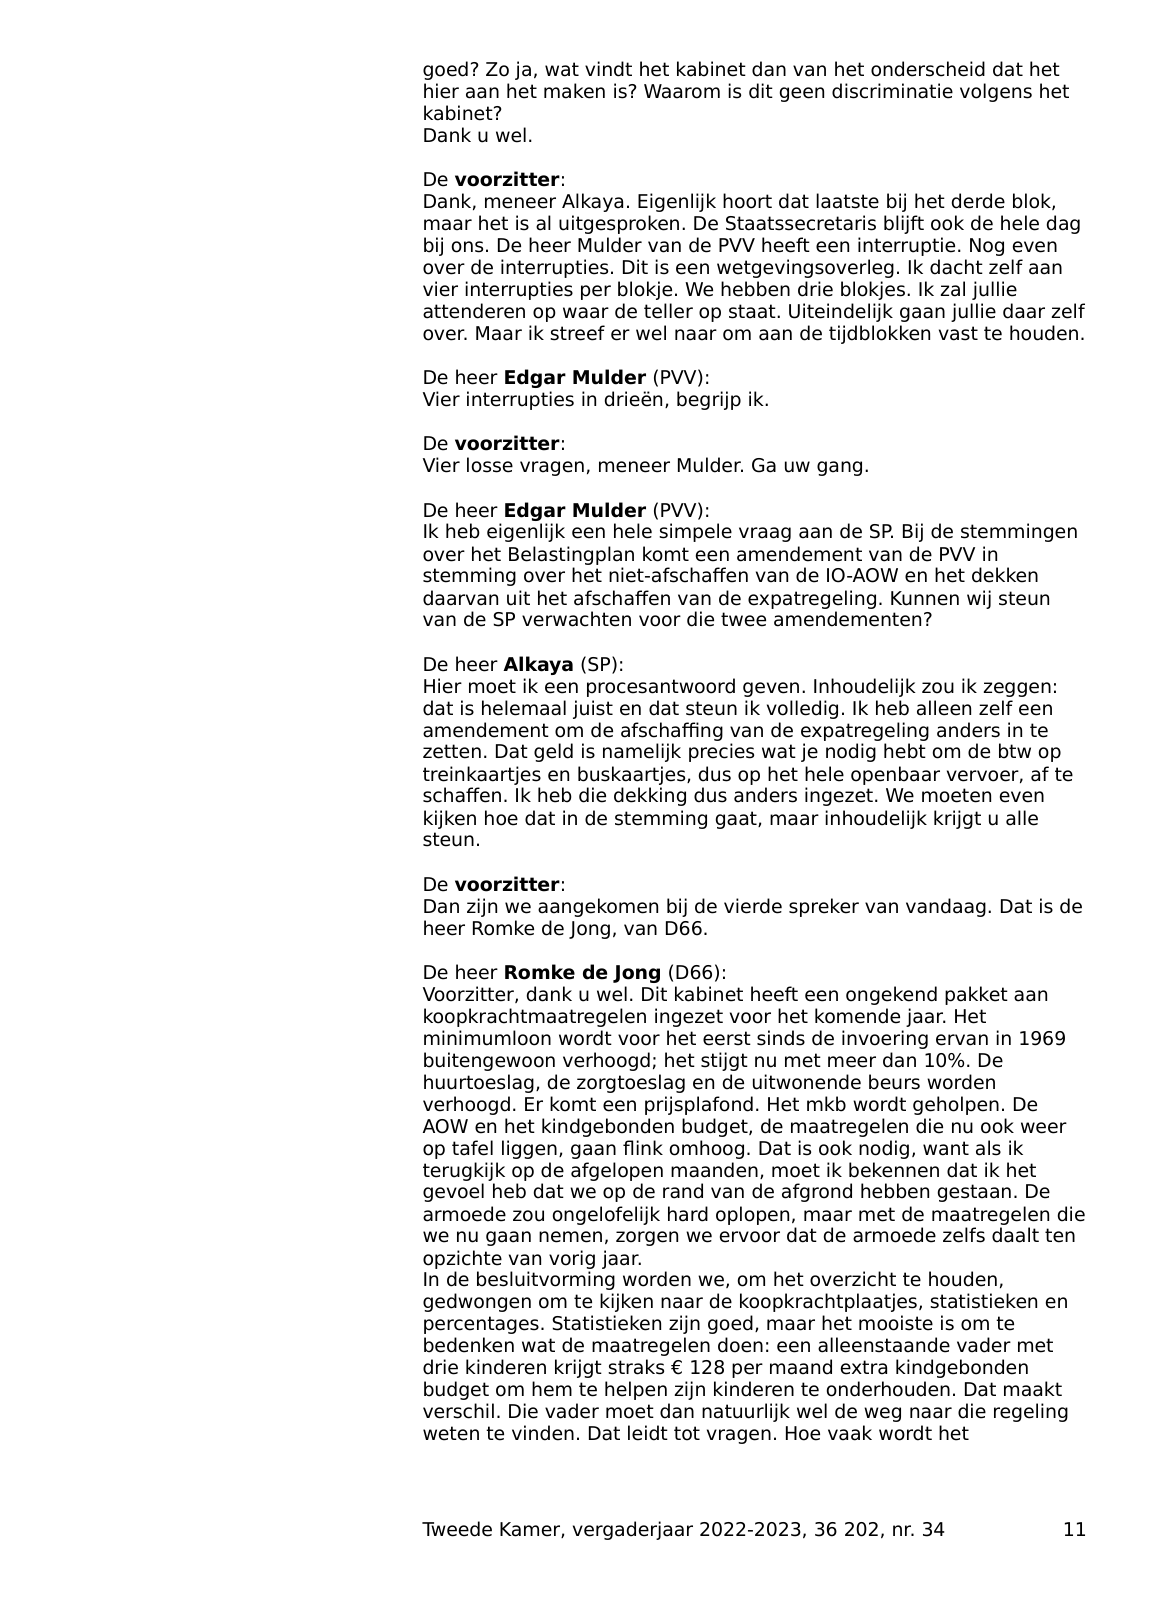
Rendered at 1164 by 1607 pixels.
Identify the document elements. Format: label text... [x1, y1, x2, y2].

text De voorzitter: [422, 433, 1087, 455]
text goed? Zo ja, wat vindt het kabinet dan van het onderscheid dat het hier aan het maken is? Waarom is dit geen discriminatie volgens het kabinet? [422, 59, 1087, 125]
text Dan zijn we aangekomen bij de vierde spreker van vandaag. Dat is de heer Romke de Jong, van D66. [422, 896, 1087, 939]
text De heer Alkaya (SP): [422, 653, 1087, 676]
text Ik heb eigenlijk een hele simpele vraag aan de SP. Bij de stemmingen over het Belastingplan komt een amendement van de PVV in stemming over het niet-afschaffen van de IO-AOW en het dekken daarvan uit het afschaffen van de expatregeling. Kunnen wij steun van de SP verwachten voor die twee amendementen? [422, 521, 1087, 631]
text Vier interrupties in drieën, begrijp ik. [422, 389, 1087, 411]
text Hier moet ik een procesantwoord geven. Inhoudelijk zou ik zeggen: dat is helemaal juist en dat steun ik volledig. Ik heb alleen zelf een amendement om de afschaffing van de expatregeling anders in te zetten. Dat geld is namelijk precies wat je nodig hebt om de btw op treinkaartjes en buskaartjes, dus op het hele openbaar vervoer, af te schaffen. Ik heb die dekking dus anders ingezet. We moeten even kijken hoe dat in de stemming gaat, maar inhoudelijk krijgt u alle steun. [422, 676, 1087, 851]
text Vier losse vragen, meneer Mulder. Ga uw gang. [422, 455, 1087, 477]
text De voorzitter: [422, 169, 1087, 191]
text De heer Romke de Jong (D66): [422, 962, 1087, 984]
text Dank u wel. [422, 125, 1087, 147]
text De voorzitter: [422, 873, 1087, 896]
text Voorzitter, dank u wel. Dit kabinet heeft een ongekend pakket aan koopkrachtmaatregelen ingezet voor het komende jaar. Het minimumloon wordt voor het eerst sinds de invoering ervan in 1969 buitengewoon verhoogd; het stijgt nu met meer dan 10%. De huurtoeslag, de zorgtoeslag en de uitwonende beurs worden verhoogd. Er komt een prijsplafond. Het mkb wordt geholpen. De AOW en het kindgebonden budget, de maatregelen die nu ook weer op tafel liggen, gaan flink omhoog. Dat is ook nodig, want als ik terugkijk op de afgelopen maanden, moet ik bekennen dat ik het gevoel heb dat we op de rand van de afgrond hebben gestaan. De armoede zou ongelofelijk hard oplopen, maar met de maatregelen die we nu gaan nemen, zorgen we ervoor dat de armoede zelfs daalt ten opzichte van vorig jaar. [422, 984, 1087, 1269]
text De heer Edgar Mulder (PVV): [422, 499, 1087, 521]
text De heer Edgar Mulder (PVV): [422, 367, 1087, 389]
text Dank, meneer Alkaya. Eigenlijk hoort dat laatste bij het derde blok, maar het is al uitgesproken. De Staatssecretaris blijft ook de hele dag bij ons. De heer Mulder van de PVV heeft een interruptie. Nog even over de interrupties. Dit is een wetgevingsoverleg. Ik dacht zelf aan vier interrupties per blokje. We hebben drie blokjes. Ik zal jullie attenderen op waar de teller op staat. Uiteindelijk gaan jullie daar zelf over. Maar ik streef er wel naar om aan de tijdblokken vast te houden. [422, 191, 1087, 345]
text In de besluitvorming worden we, om het overzicht te houden, gedwongen om te kijken naar de koopkrachtplaatjes, statistieken en percentages. Statistieken zijn goed, maar het mooiste is om te bedenken wat de maatregelen doen: een alleenstaande vader met drie kinderen krijgt straks € 128 per maand extra kindgebonden budget om hem te helpen zijn kinderen te onderhouden. Dat maakt verschil. Die vader moet dan natuurlijk wel de weg naar die regeling weten te vinden. Dat leidt tot vragen. Hoe vaak wordt het [422, 1269, 1087, 1445]
